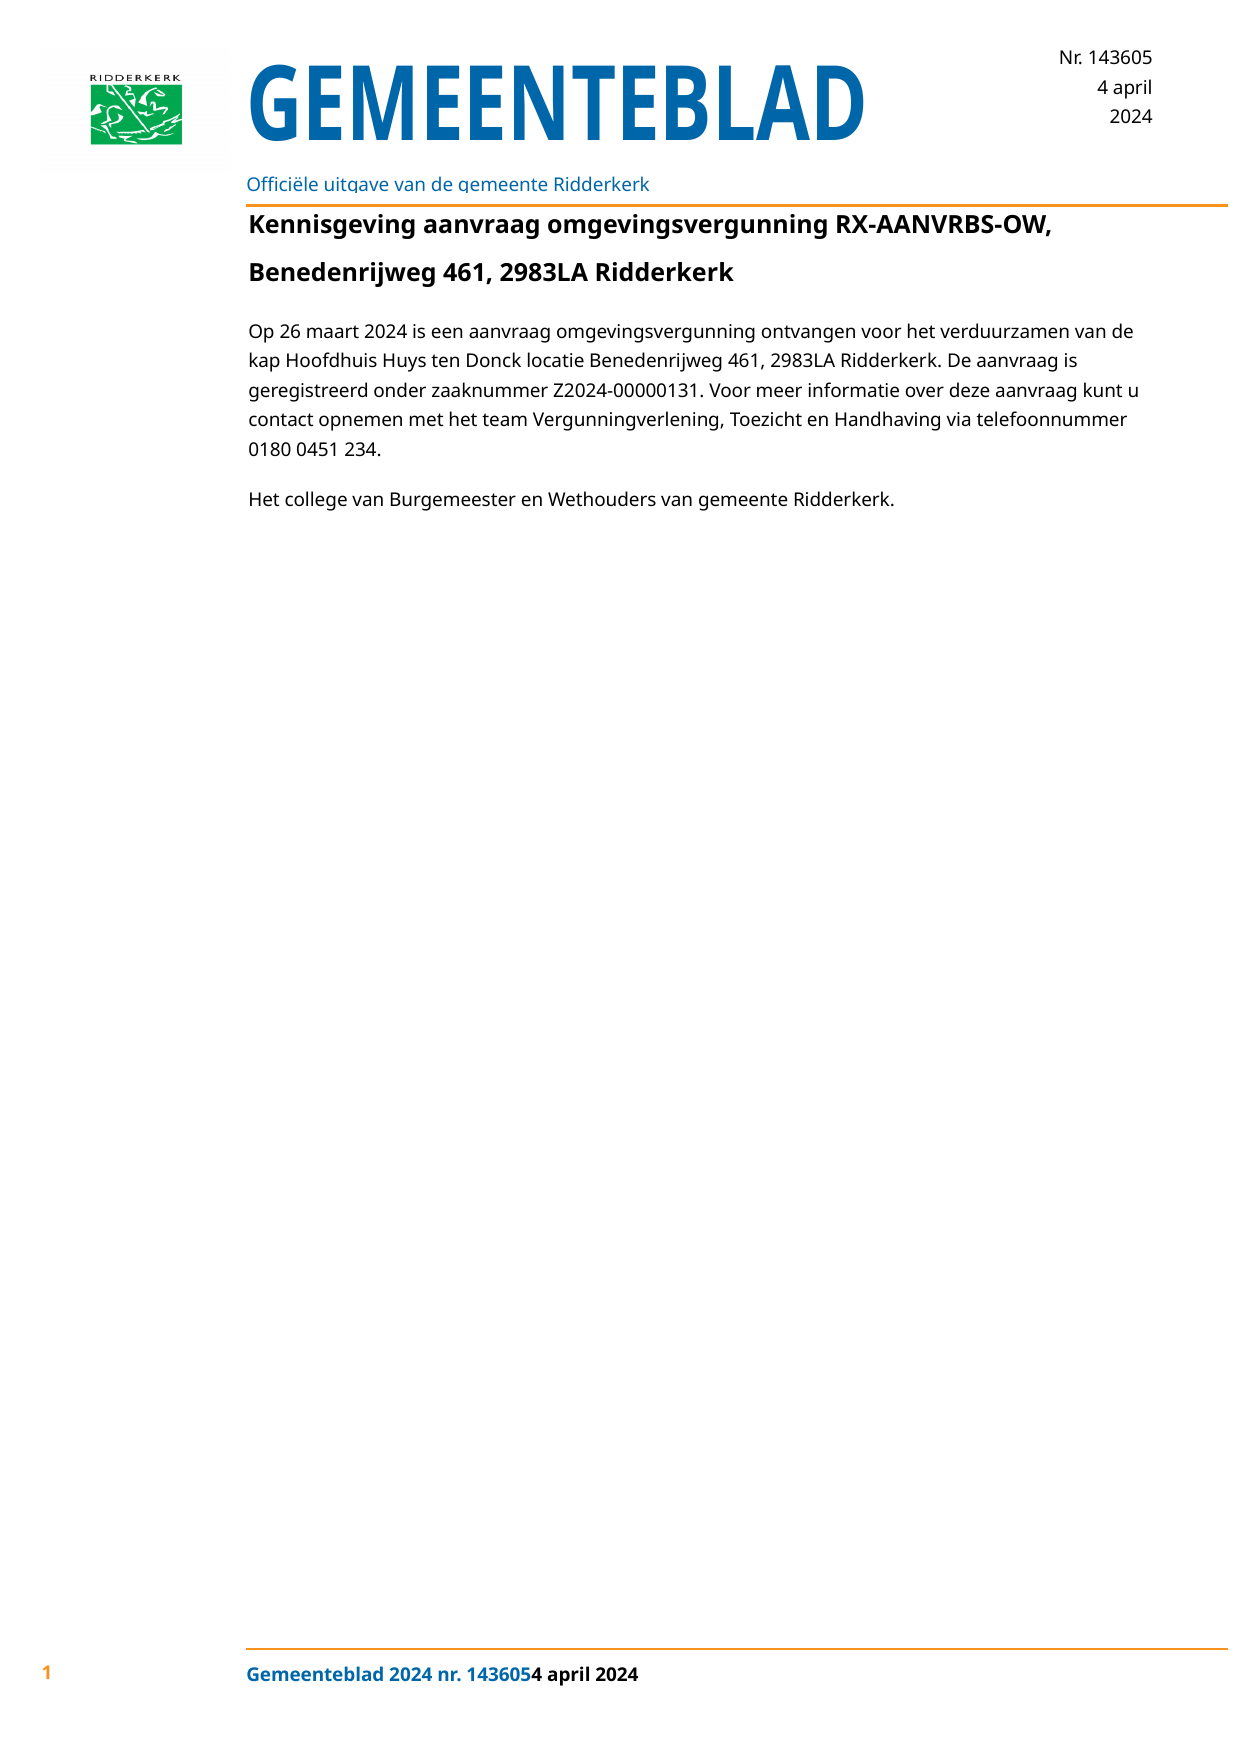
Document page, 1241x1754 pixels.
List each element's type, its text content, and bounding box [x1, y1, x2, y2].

picture [41, 47, 231, 172]
text Op 26 maart 2024 is een aanvraag omgevingsvergunning ontvangen voor het verduurzamen van de kap Hoofdhuis Huys ten Donck locatie Benedenri­jweg 461, 2983LA Ridderker­k. De aanvraag is geregistreerd onder zaaknummer Z2024-00000131. Voor meer informatie over deze aanvraag kunt u contact opnemen met het team Vergunningverlening, Toezicht en Handhaving via telefoonnummer 0180 0451 234. [248, 318, 1152, 462]
text Het college van Burgemeester en Wethouders van gemeente Ridderkerk. [248, 487, 1152, 512]
text Kennisgeving aanvraag omgevingsvergunning RX-AANVRBS-OW, Benedenri­jweg 461, 2983LA Ridderker­k [248, 207, 1152, 288]
